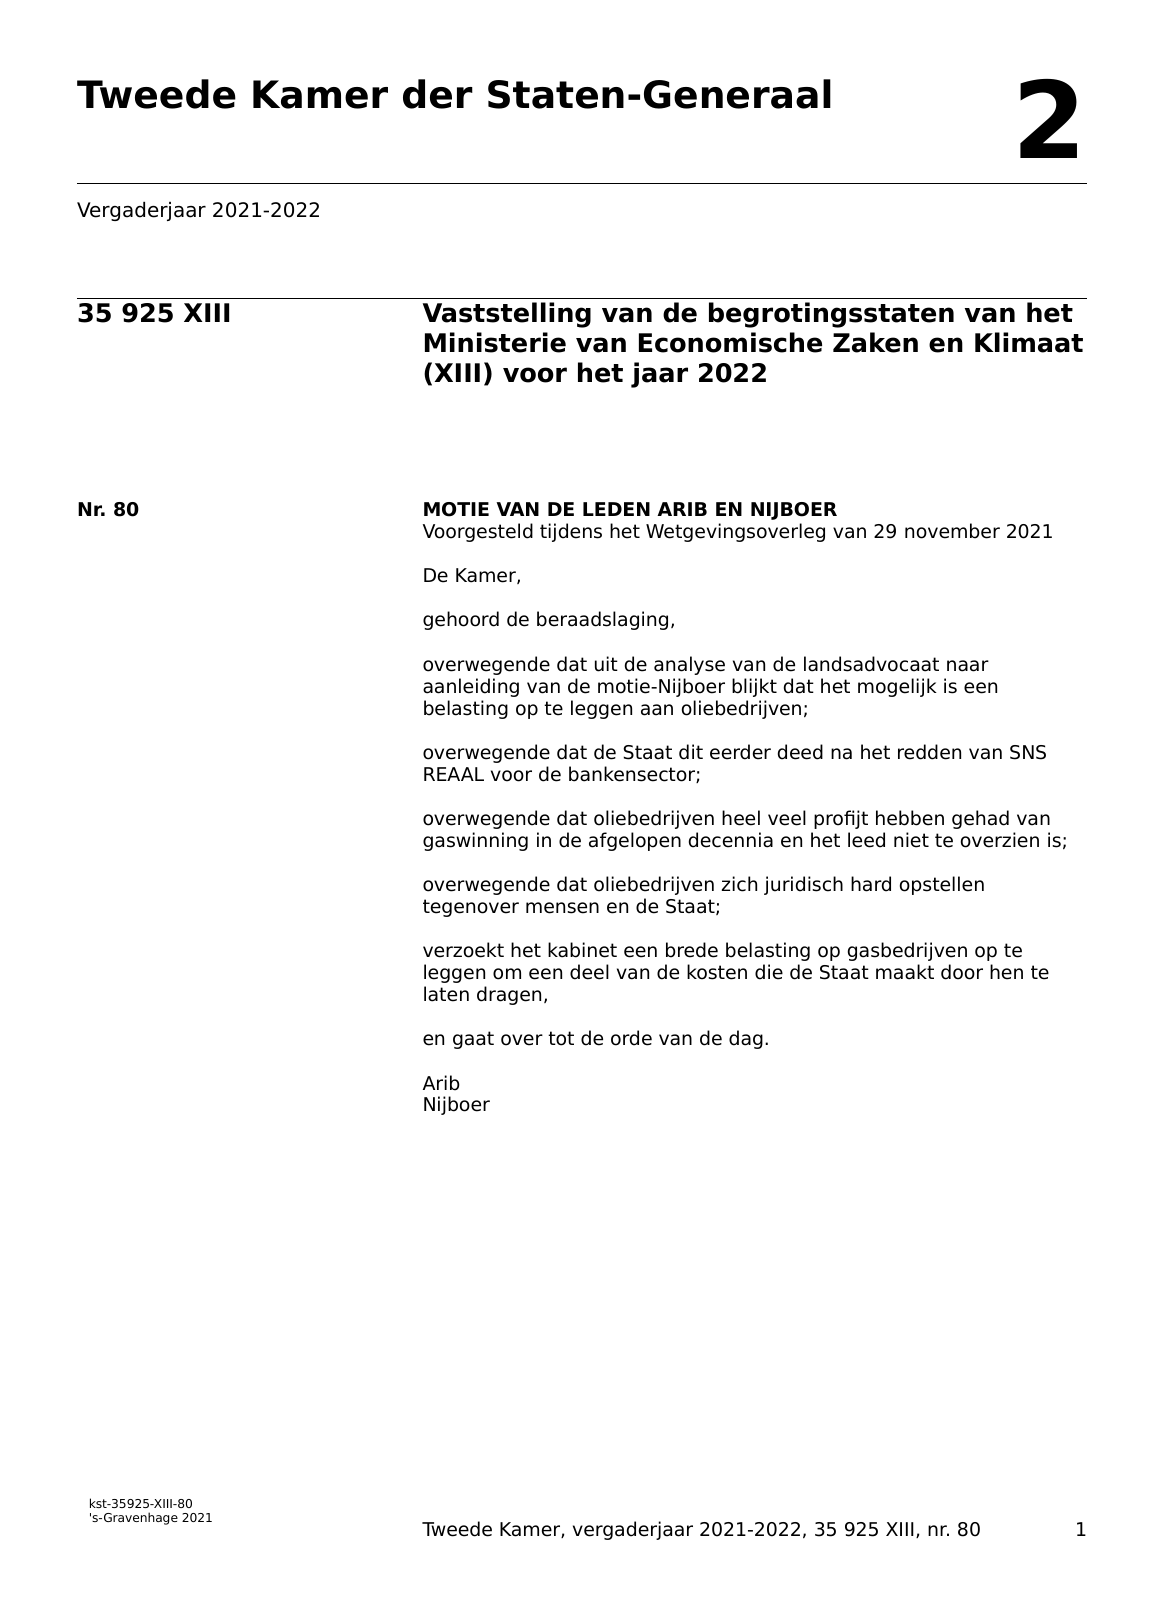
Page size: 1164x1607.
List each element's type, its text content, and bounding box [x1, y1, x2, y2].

text overwegende dat de Staat dit eerder deed na het redden van SNS REAAL voor de bankensector; [422, 742, 1087, 786]
text overwegende dat oliebedrijven zich juridisch hard opstellen tegenover mensen en de Staat; [422, 874, 1087, 918]
text kst-35925-XIII-80 [88, 1497, 323, 1511]
text Arib [422, 1072, 1087, 1094]
subtitle 35 925 XIII Vaststelling van de begrotingsstaten van het Ministerie van Economische Zaken en Klimaat (XIII) voor het jaar 2022 [77, 299, 1087, 388]
text overwegende dat oliebedrijven heel veel profijt hebben gehad van gaswinning in de afgelopen decennia en het leed niet te overzien is; [422, 808, 1087, 852]
table_cell Vergaderjaar 2021-2022 [77, 184, 1087, 298]
text De Kamer, [422, 565, 1087, 587]
subtitle Nr. 80 MOTIE VAN DE LEDEN ARIB EN NIJBOER [77, 499, 1087, 521]
text en gaat over tot de orde van de dag. [422, 1028, 1087, 1050]
text overwegende dat uit de analyse van de landsadvocaat naar aanleiding van de motie-Nijboer blijkt dat het mogelijk is een belasting op te leggen aan oliebedrijven; [422, 653, 1087, 719]
text Voorgesteld tijdens het Wetgevingsoverleg van 29 november 2021 [422, 521, 1087, 543]
table_header 2 [886, 59, 1087, 183]
text verzoekt het kabinet een brede belasting op gasbedrijven op te leggen om een deel van de kosten die de Staat maakt door hen te laten dragen, [422, 940, 1087, 1006]
text Nijboer [422, 1094, 1087, 1116]
text 's-Gravenhage 2021 [88, 1511, 323, 1525]
table_header Tweede Kamer der Staten-Generaal [77, 59, 886, 183]
text gehoord de beraadslaging, [422, 609, 1087, 631]
